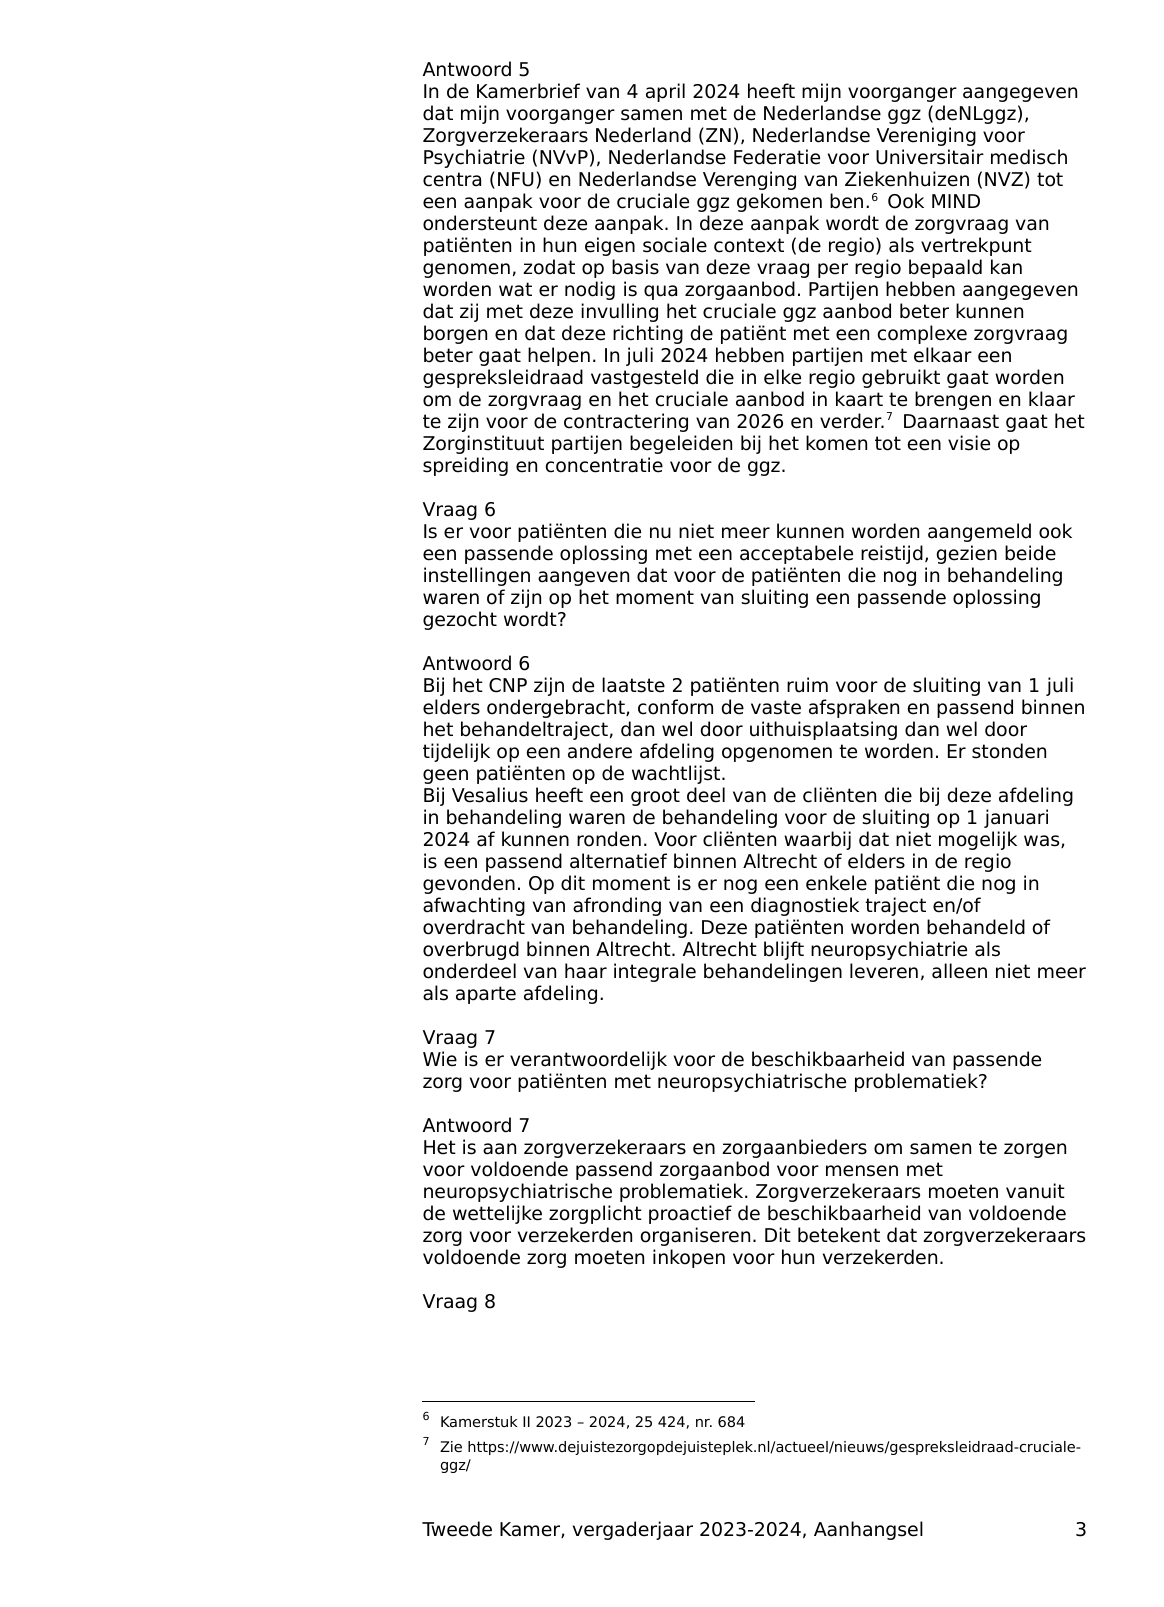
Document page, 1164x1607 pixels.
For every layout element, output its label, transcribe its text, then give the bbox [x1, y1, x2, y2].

text Antwoord 5 [422, 59, 1087, 81]
text Bij het CNP zijn de laatste 2 patiënten ruim voor de sluiting van 1 juli elders ondergebracht, conform de vaste afspraken en passend binnen het behandeltraject, dan wel door uithuisplaatsing dan wel door tijdelijk op een andere afdeling opgenomen te worden. Er stonden geen patiënten op de wachtlijst. [422, 675, 1087, 785]
text Vraag 7 [422, 1027, 1087, 1049]
text Bij Vesalius heeft een groot deel van de cliënten die bij deze afdeling in behandeling waren de behandeling voor de sluiting op 1 januari 2024 af kunnen ronden. Voor cliënten waarbij dat niet mogelijk was, is een passend alternatief binnen Altrecht of elders in de regio gevonden. Op dit moment is er nog een enkele patiënt die nog in afwachting van afronding van een diagnostiek traject en/of overdracht van behandeling. Deze patiënten worden behandeld of overbrugd binnen Altrecht. Altrecht blijft neuropsychiatrie als onderdeel van haar integrale behandelingen leveren, alleen niet meer als aparte afdeling. [422, 785, 1087, 1004]
text Zie https://www.dejuistezorgopdejuisteplek.nl/actueel/nieuws/gespreksleidraad-cruciale-ggz/ [422, 1435, 1087, 1474]
text Antwoord 7 [422, 1115, 1087, 1137]
text Kamerstuk II 2023 – 2024, 25 424, nr. 684 [422, 1410, 1087, 1432]
text Is er voor patiënten die nu niet meer kunnen worden aangemeld ook een passende oplossing met een acceptabele reistijd, gezien beide instellingen aangeven dat voor de patiënten die nog in behandeling waren of zijn op het moment van sluiting een passende oplossing gezocht wordt? [422, 521, 1087, 631]
text Wie is er verantwoordelijk voor de beschikbaarheid van passende zorg voor patiënten met neuropsychiatrische problematiek? [422, 1049, 1087, 1093]
text Vraag 6 [422, 499, 1087, 521]
text Het is aan zorgverzekeraars en zorgaanbieders om samen te zorgen voor voldoende passend zorgaanbod voor mensen met neuropsychiatrische problematiek. Zorgverzekeraars moeten vanuit de wettelijke zorgplicht proactief de beschikbaarheid van voldoende zorg voor verzekerden organiseren. Dit betekent dat zorgverzekeraars voldoende zorg moeten inkopen voor hun verzekerden. [422, 1137, 1087, 1269]
text Antwoord 6 [422, 653, 1087, 675]
text Vraag 8 [422, 1291, 1087, 1313]
text In de Kamerbrief van 4 april 2024 heeft mijn voorganger aangegeven dat mijn voorganger samen met de Nederlandse ggz (deNLggz), Zorgverzekeraars Nederland (ZN), Nederlandse Vereniging voor Psychiatrie (NVvP), Nederlandse Federatie voor Universitair medisch centra (NFU) en Nederlandse Verenging van Ziekenhuizen (NVZ) tot een aanpak voor de cruciale ggz gekomen ben. Ook MIND ondersteunt deze aanpak. In deze aanpak wordt de zorgvraag van patiënten in hun eigen sociale context (de regio) als vertrekpunt genomen, zodat op basis van deze vraag per regio bepaald kan worden wat er nodig is qua zorgaanbod. Partijen hebben aangegeven dat zij met deze invulling het cruciale ggz aanbod beter kunnen borgen en dat deze richting de patiënt met een complexe zorgvraag beter gaat helpen. In juli 2024 hebben partijen met elkaar een gespreksleidraad vastgesteld die in elke regio gebruikt gaat worden om de zorgvraag en het cruciale aanbod in kaart te brengen en klaar te zijn voor de contractering van 2026 en verder. Daarnaast gaat het Zorginstituut partijen begeleiden bij het komen tot een visie op spreiding en concentratie voor de ggz. [422, 81, 1087, 477]
